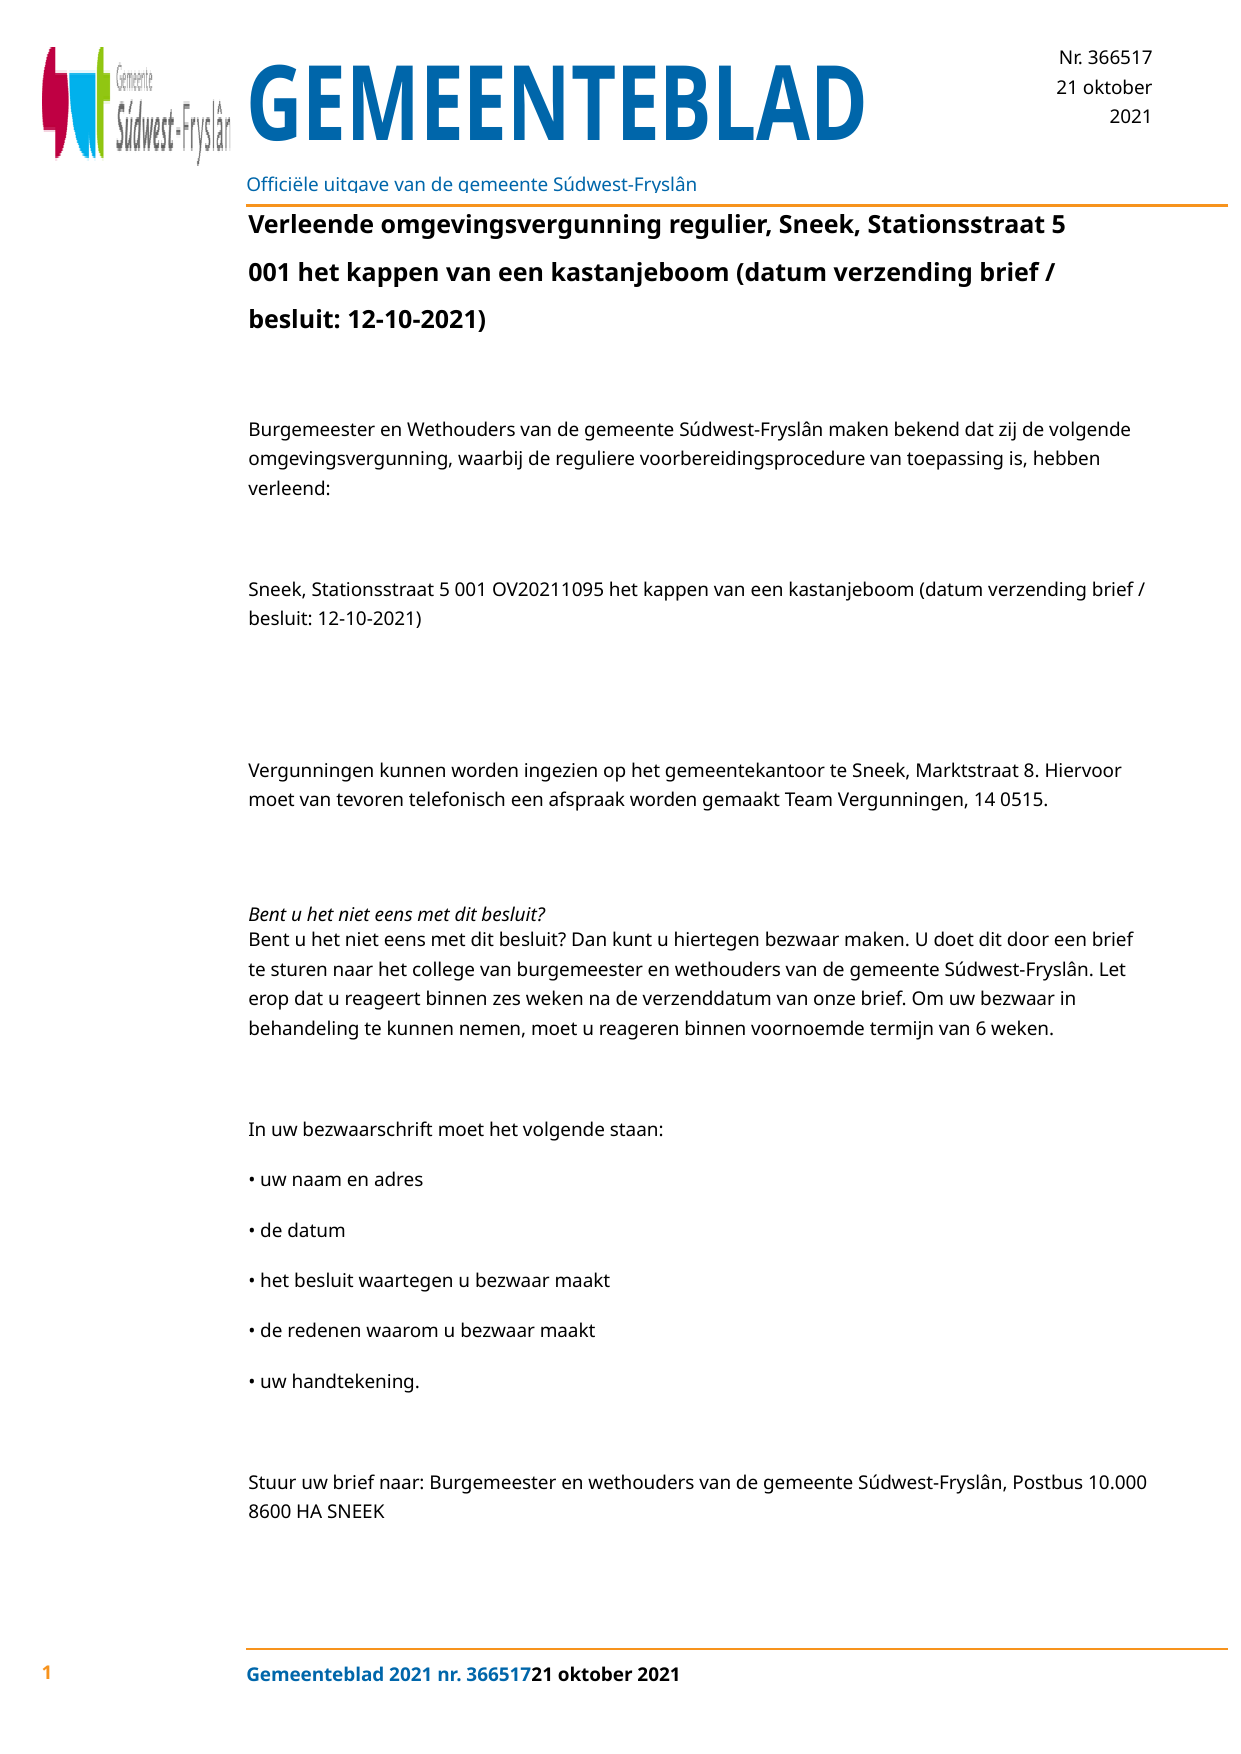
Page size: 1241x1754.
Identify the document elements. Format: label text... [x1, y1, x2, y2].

text • de redenen waarom u bezwaar maakt [248, 1318, 1152, 1343]
text • uw naam en adres [248, 1166, 1152, 1192]
text Bent u het niet eens met dit besluit? [248, 901, 1152, 926]
text In uw bezwaarschrift moet het volgende staan: [248, 1116, 1152, 1142]
text Verleende omgevingsvergunning regulier, Sneek, Stationsstraat 5 001 het kappen van een kastanjeboom (datum verzending brief / besluit: 12-10-2021) [248, 207, 1152, 336]
text • de datum [248, 1217, 1152, 1243]
text • het besluit waartegen u bezwaar maakt [248, 1267, 1152, 1293]
text Stuur uw brief naar: Burgemeester en wethouders van de gemeente Súdwest-Fryslân, Postbus 10.000 8600 HA SNEEK [248, 1469, 1152, 1524]
picture [41, 47, 231, 172]
text Burgemeester en Wethouders van de gemeente Súdwest-Fryslân maken bekend dat zij de volgende omgevingsvergunning, waarbij de reguliere voorbereidingsprocedure van toepassing is, hebben verleend: [248, 416, 1152, 501]
text • uw handtekening. [248, 1368, 1152, 1394]
text Sneek, Stationsstraat 5 001 OV20211095 het kappen van een kastanjeboom (datum verzending brief / besluit: 12-10-2021) [248, 576, 1152, 631]
text Vergunningen kunnen worden ingezien op het gemeentekantoor te Sneek, Marktstraat 8. Hiervoor moet van tevoren telefonisch een afspraak worden gemaakt Team Vergunningen, 14 0515. [248, 757, 1152, 812]
text Bent u het niet eens met dit besluit? Dan kunt u hiertegen bezwaar maken. U doet dit door een brief te sturen naar het college van burgemeester en wethouders van de gemeente Súdwest-Fryslân. Let erop dat u reageert binnen zes weken na de verzenddatum van onze brief. Om uw bezwaar in behandeling te kunnen nemen, moet u reageren binnen voornoemde termijn van 6 weken. [248, 926, 1152, 1041]
